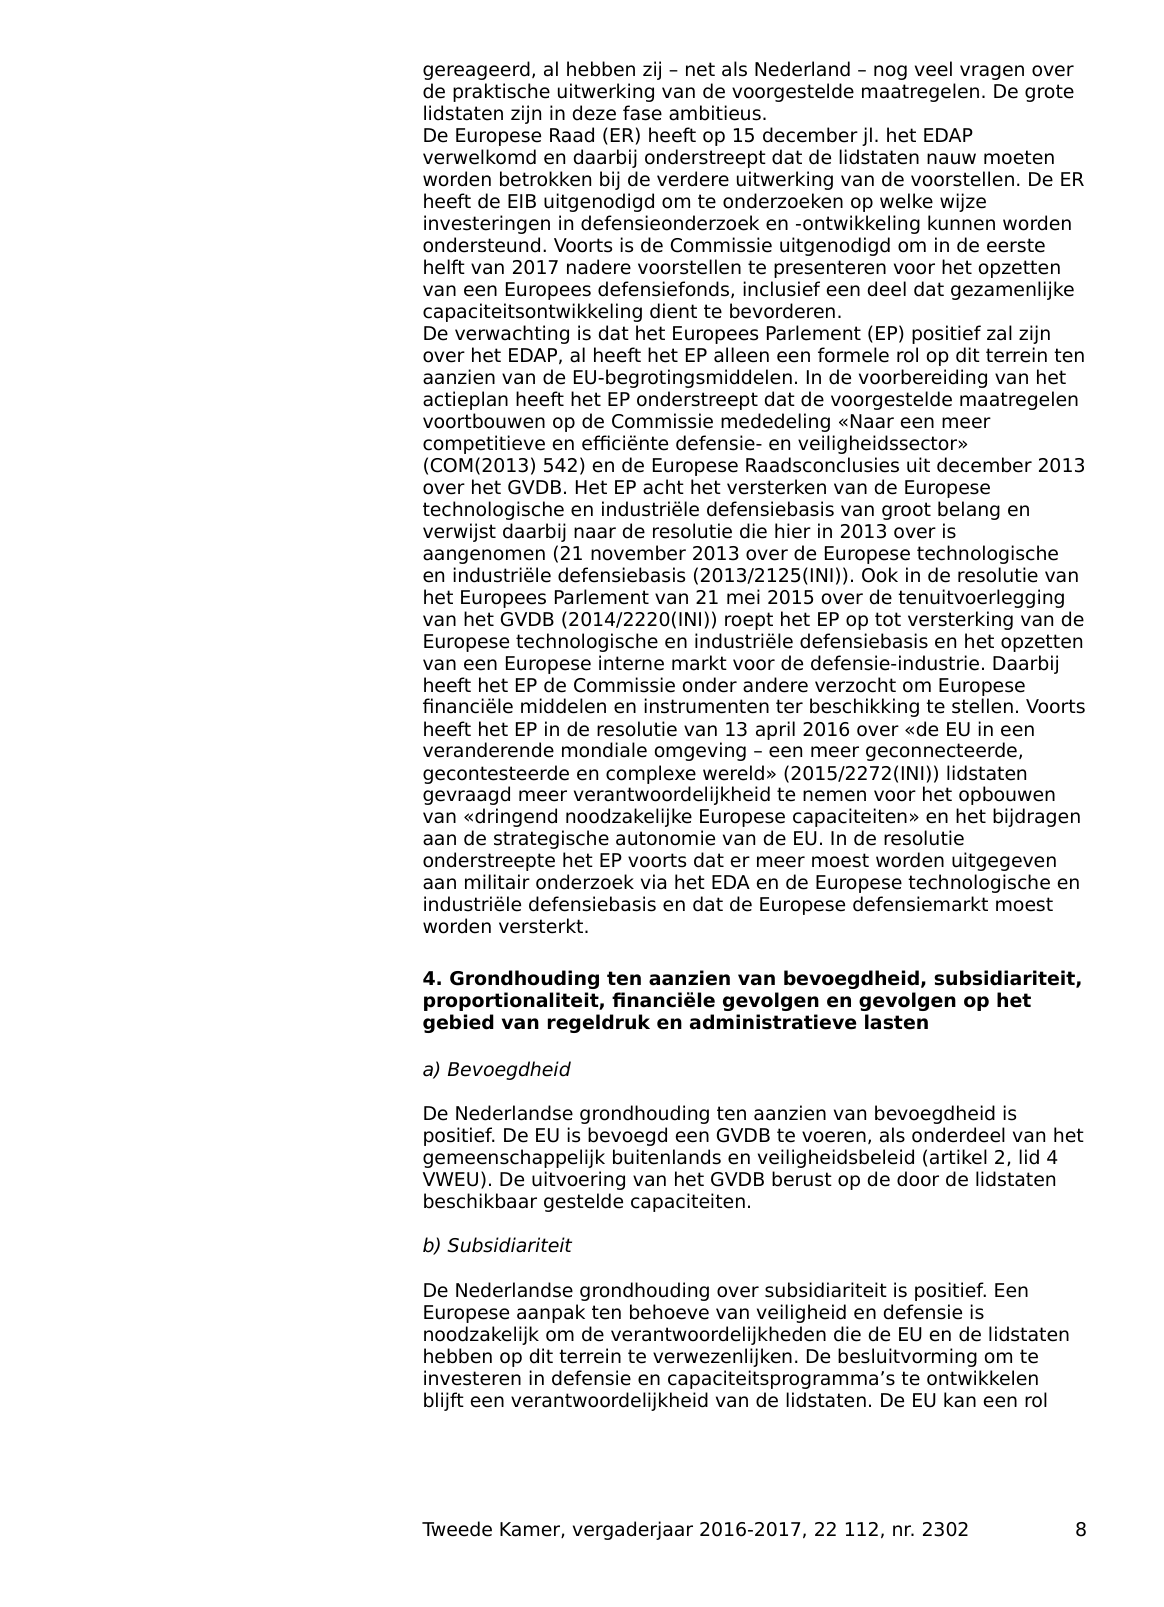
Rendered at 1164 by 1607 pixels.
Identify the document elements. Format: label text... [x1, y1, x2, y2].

text De Nederlandse grondhouding ten aanzien van bevoegdheid is positief. De EU is bevoegd een GVDB te voeren, als onderdeel van het gemeenschappelijk buitenlands en veiligheidsbeleid (artikel 2, lid 4 VWEU). De uitvoering van het GVDB berust op de door de lidstaten beschikbaar gestelde capaciteiten. [422, 1103, 1087, 1213]
text De Europese Raad (ER) heeft op 15 december jl. het EDAP verwelkomd en daarbij onderstreept dat de lidstaten nauw moeten worden betrokken bij de verdere uitwerking van de voorstellen. De ER heeft de EIB uitgenodigd om te onderzoeken op welke wijze investeringen in defensieonderzoek en -ontwikkeling kunnen worden ondersteund. Voorts is de Commissie uitgenodigd om in de eerste helft van 2017 nadere voorstellen te presenteren voor het opzetten van een Europees defensiefonds, inclusief een deel dat gezamenlijke capaciteitsontwikkeling dient te bevorderen. [422, 125, 1087, 323]
subtitle a) Bevoegdheid [422, 1059, 1087, 1081]
text De Nederlandse grondhouding over subsidiariteit is positief. Een Europese aanpak ten behoeve van veiligheid en defensie is noodzakelijk om de verantwoordelijkheden die de EU en de lidstaten hebben op dit terrein te verwezenlijken. De besluitvorming om te investeren in defensie en capaciteitsprogramma’s te ontwikkelen blijft een verantwoordelijkheid van de lidstaten. De EU kan een rol [422, 1279, 1087, 1411]
subtitle b) Subsidiariteit [422, 1235, 1087, 1257]
text gereageerd, al hebben zij – net als Nederland – nog veel vragen over de praktische uitwerking van de voorgestelde maatregelen. De grote lidstaten zijn in deze fase ambitieus. [422, 59, 1087, 125]
text De verwachting is dat het Europees Parlement (EP) positief zal zijn over het EDAP, al heeft het EP alleen een formele rol op dit terrein ten aanzien van de EU-begrotingsmiddelen. In de voorbereiding van het actieplan heeft het EP onderstreept dat de voorgestelde maatregelen voortbouwen op de Commissie mededeling «Naar een meer competitieve en efficiënte defensie- en veiligheidssector» (COM(2013) 542) en de Europese Raadsconclusies uit december 2013 over het GVDB. Het EP acht het versterken van de Europese technologische en industriële defensiebasis van groot belang en verwijst daarbij naar de resolutie die hier in 2013 over is aangenomen (21 november 2013 over de Europese technologische en industriële defensiebasis (2013/2125(INI)). Ook in de resolutie van het Europees Parlement van 21 mei 2015 over de tenuitvoerlegging van het GVDB (2014/2220(INI)) roept het EP op tot versterking van de Europese technologische en industriële defensiebasis en het opzetten van een Europese interne markt voor de defensie-industrie. Daarbij heeft het EP de Commissie onder andere verzocht om Europese financiële middelen en instrumenten ter beschikking te stellen. Voorts heeft het EP in de resolutie van 13 april 2016 over «de EU in een veranderende mondiale omgeving – een meer geconnecteerde, gecontesteerde en complexe wereld» (2015/2272(INI)) lidstaten gevraagd meer verantwoordelijkheid te nemen voor het opbouwen van «dringend noodzakelijke Europese capaciteiten» en het bijdragen aan de strategische autonomie van de EU. In de resolutie onderstreepte het EP voorts dat er meer moest worden uitgegeven aan militair onderzoek via het EDA en de Europese technologische en industriële defensiebasis en dat de Europese defensiemarkt moest worden versterkt. [422, 323, 1087, 938]
subtitle 4. Grondhouding ten aanzien van bevoegdheid, subsidiariteit, proportionaliteit, financiële gevolgen en gevolgen op het gebied van regeldruk en administratieve lasten [422, 968, 1087, 1034]
